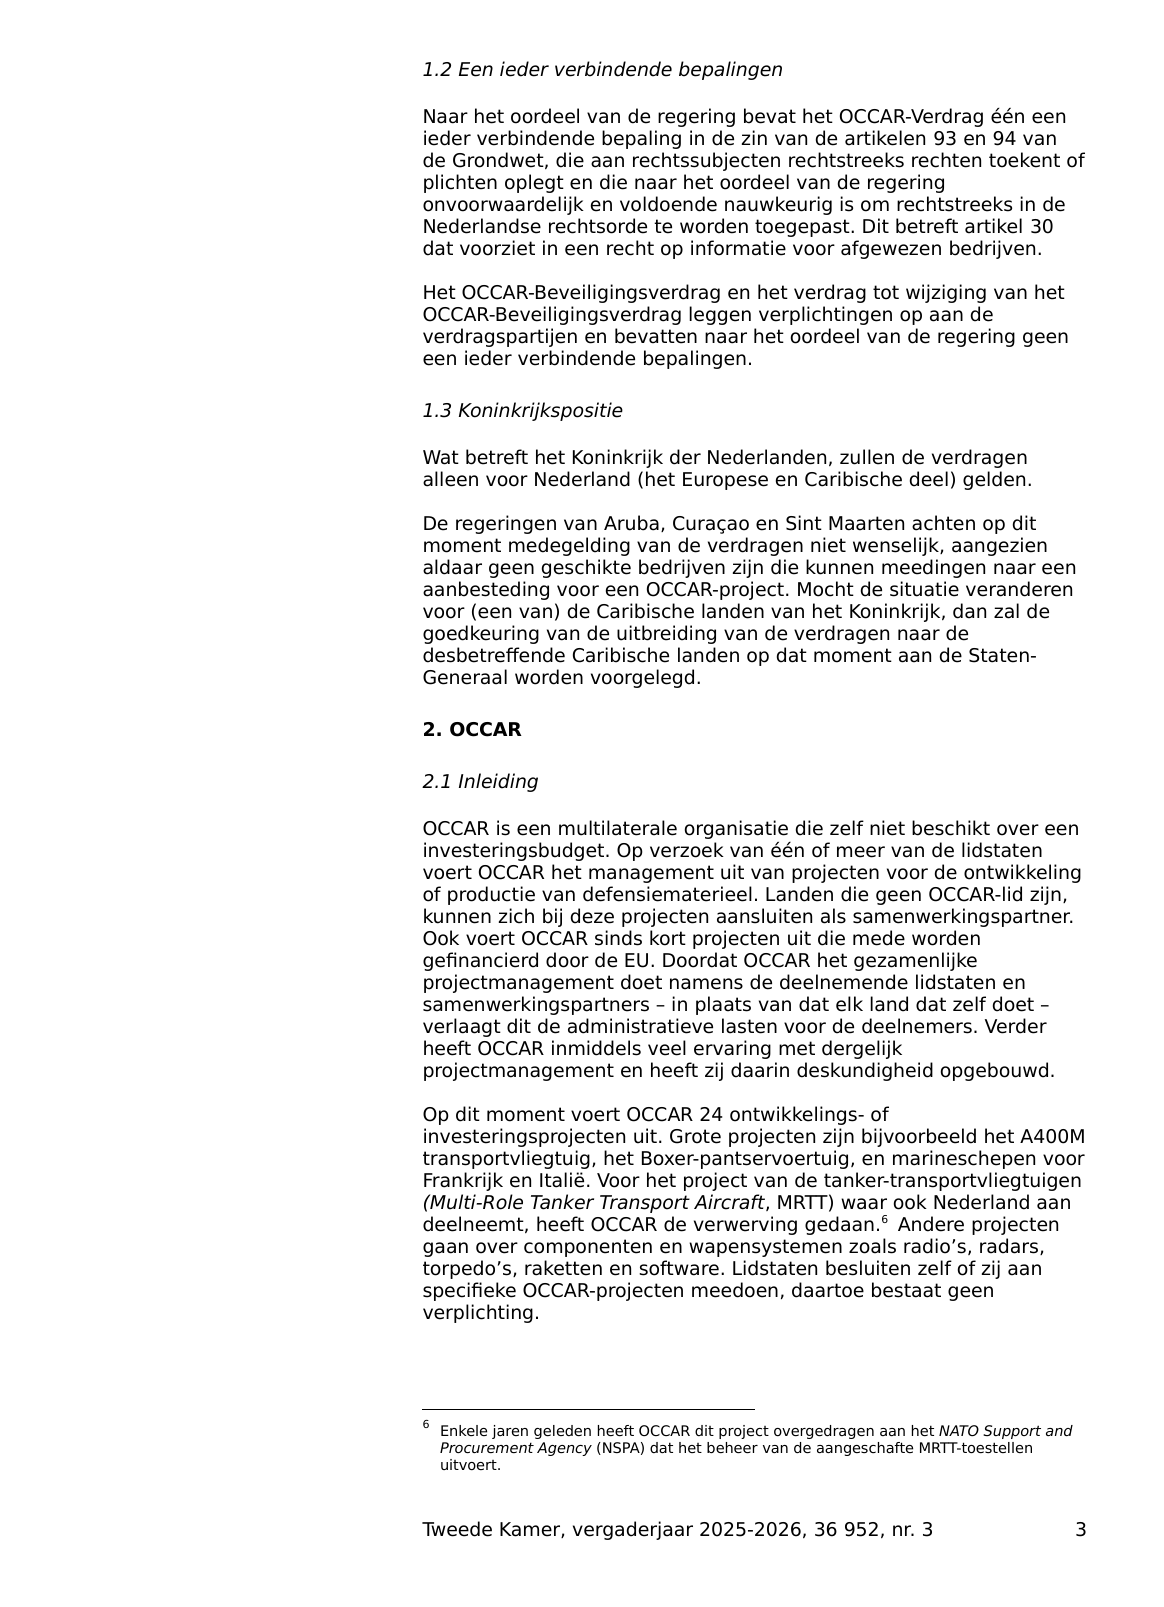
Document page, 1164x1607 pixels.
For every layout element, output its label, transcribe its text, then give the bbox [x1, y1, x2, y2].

text Het OCCAR-Beveiligingsverdrag en het verdrag tot wijziging van het OCCAR-Beveiligingsverdrag leggen verplichtingen op aan de verdragspartijen en bevatten naar het oordeel van de regering geen een ieder verbindende bepalingen. [422, 282, 1087, 370]
text OCCAR is een multilaterale organisatie die zelf niet beschikt over een investeringsbudget. Op verzoek van één of meer van de lidstaten voert OCCAR het management uit van projecten voor de ontwikkeling of productie van defensiematerieel. Landen die geen OCCAR-lid zijn, kunnen zich bij deze projecten aansluiten als samenwerkingspartner. Ook voert OCCAR sinds kort projecten uit die mede worden gefinancierd door de EU. Doordat OCCAR het gezamenlijke projectmanagement doet namens de deelnemende lidstaten en samenwerkingspartners – in plaats van dat elk land dat zelf doet – verlaagt dit de administratieve lasten voor de deelnemers. Verder heeft OCCAR inmiddels veel ervaring met dergelijk projectmanagement en heeft zij daarin deskundigheid opgebouwd. [422, 818, 1087, 1082]
subtitle 1.2 Een ieder verbindende bepalingen [422, 59, 1087, 81]
text Op dit moment voert OCCAR 24 ontwikkelings- of investeringsprojecten uit. Grote projecten zijn bijvoorbeeld het A400M transportvliegtuig, het Boxer-pantservoertuig, en marineschepen voor Frankrijk en Italië. Voor het project van de tanker-transportvliegtuigen (Multi-Role Tanker Transport Aircraft, MRTT) waar ook Nederland aan deelneemt, heeft OCCAR de verwerving gedaan. Andere projecten gaan over componenten en wapensystemen zoals radio’s, radars, torpedo’s, raketten en software. Lidstaten besluiten zelf of zij aan specifieke OCCAR-projecten meedoen, daartoe bestaat geen verplichting. [422, 1104, 1087, 1324]
text Naar het oordeel van de regering bevat het OCCAR-Verdrag één een ieder verbindende bepaling in de zin van de artikelen 93 en 94 van de Grondwet, die aan rechtssubjecten rechtstreeks rechten toekent of plichten oplegt en die naar het oordeel van de regering onvoorwaardelijk en voldoende nauwkeurig is om rechtstreeks in de Nederlandse rechtsorde te worden toegepast. Dit betreft artikel 30 dat voorziet in een recht op informatie voor afgewezen bedrijven. [422, 106, 1087, 260]
text De regeringen van Aruba, Curaçao en Sint Maarten achten op dit moment medegelding van de verdragen niet wenselijk, aangezien aldaar geen geschikte bedrijven zijn die kunnen meedingen naar een aanbesteding voor een OCCAR-project. Mocht de situatie veranderen voor (een van) de Caribische landen van het Koninkrijk, dan zal de goedkeuring van de uitbreiding van de verdragen naar de desbetreffende Caribische landen op dat moment aan de Staten-Generaal worden voorgelegd. [422, 513, 1087, 689]
text Enkele jaren geleden heeft OCCAR dit project overgedragen aan het NATO Support and Procurement Agency (NSPA) dat het beheer van de aangeschafte MRTT-toestellen uitvoert. [422, 1418, 1087, 1474]
subtitle 1.3 Koninkrijkspositie [422, 400, 1087, 422]
text Wat betreft het Koninkrijk der Nederlanden, zullen de verdragen alleen voor Nederland (het Europese en Caribische deel) gelden. [422, 447, 1087, 491]
subtitle 2.1 Inleiding [422, 771, 1087, 793]
subtitle 2. OCCAR [422, 719, 1087, 741]
